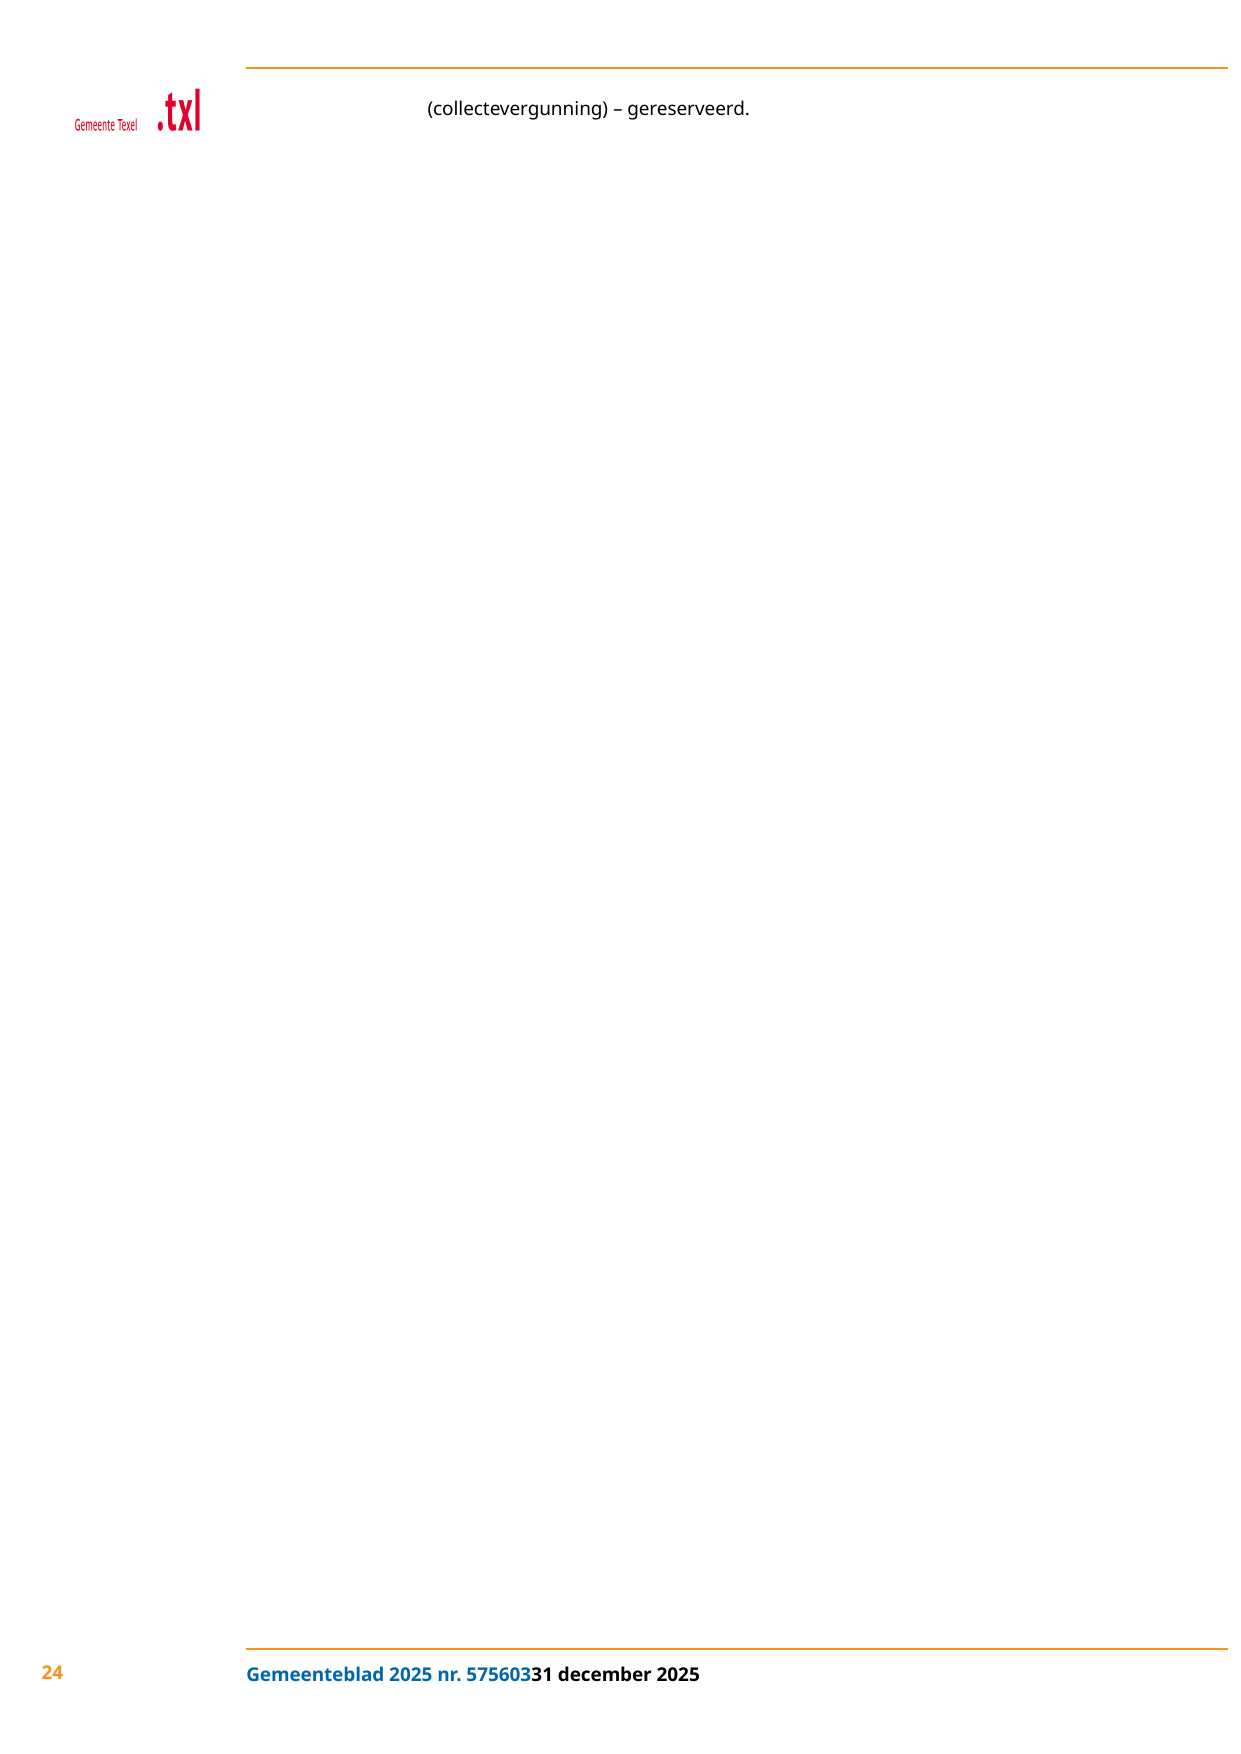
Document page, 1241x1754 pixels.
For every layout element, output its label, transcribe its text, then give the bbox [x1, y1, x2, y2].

table_cell [973, 95, 1152, 121]
picture [41, 47, 231, 172]
table_cell (collectevergunning) – gereserveerd. [427, 95, 972, 121]
table_cell [248, 95, 427, 121]
